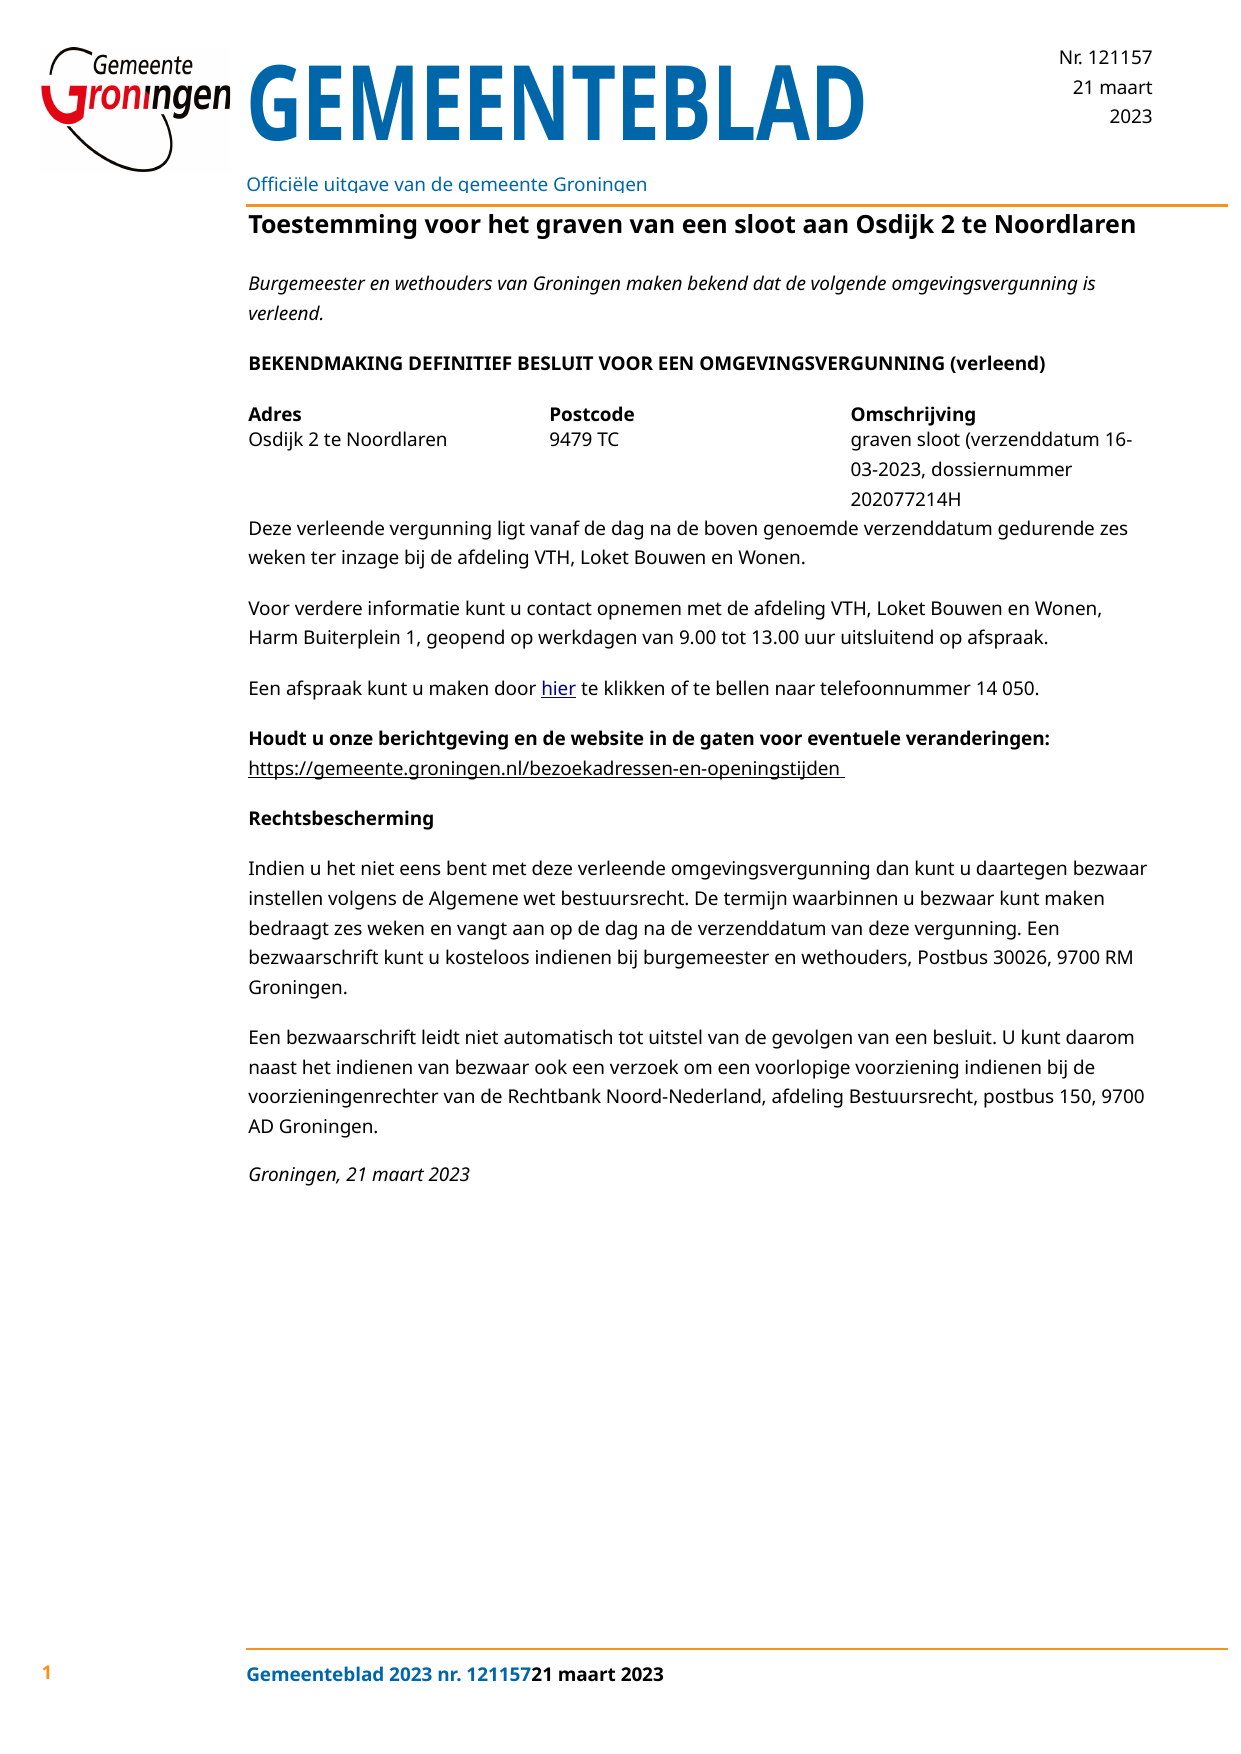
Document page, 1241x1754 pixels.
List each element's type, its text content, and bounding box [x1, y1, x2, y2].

text Een afspraak kunt u maken door hier te klikken of te bellen naar telefoonnummer 14 050. [248, 675, 1152, 700]
text BEKENDMAKING DEFINITIEF BESLUIT VOOR EEN OMGEVINGSVERGUNNING (verleend) [248, 350, 1152, 376]
text Groningen, 21 maart 2023 [248, 1161, 1152, 1187]
table_cell Osdijk 2 te Noordlaren [248, 427, 549, 511]
text Een bezwaarschrift leidt niet automatisch tot uitstel van de gevolgen van een besluit. U kunt daarom naast het indienen van bezwaar ook een verzoek om een voorlopige voorziening indienen bij de voorzieningenrechter van de Rechtbank Noord-Nederland, afdeling Bestuursrecht, postbus 150, 9700 AD Groningen. [248, 1024, 1152, 1139]
table_header Adres [248, 401, 549, 427]
text Houdt u onze berichtgeving en de website in de gaten voor eventuele veranderingen: https://gemeente.groningen.nl/bezoekadressen-en-openingstijden [248, 725, 1152, 780]
table_header Postcode [549, 401, 850, 427]
text Voor verdere informatie kunt u contact opnemen met de afdeling VTH, Loket Bouwen en Wonen, Harm Buiterplein 1, geopend op werkdagen van 9.00 tot 13.00 uur uitsluitend op afspraak. [248, 595, 1152, 650]
text Deze verleende vergunning ligt vanaf de dag na de boven genoemde verzenddatum gedurende zes weken ter inzage bij de afdeling VTH, Loket Bouwen en Wonen. [248, 515, 1152, 570]
table_cell graven sloot (verzenddatum 16-03-2023, dossiernummer 202077214H [850, 427, 1152, 511]
text Rechtsbescherming [248, 805, 1152, 831]
text Indien u het niet eens bent met deze verleende omgevingsvergunning dan kunt u daartegen bezwaar instellen volgens de Algemene wet bestuursrecht. De termijn waarbinnen u bezwaar kunt maken bedraagt zes weken en vangt aan op de dag na de verzenddatum van deze vergunning. Een bezwaarschrift kunt u kosteloos indienen bij burgemeester en wethouders, Postbus 30026, 9700 RM Groningen. [248, 856, 1152, 999]
table_header Omschrijving [850, 401, 1152, 427]
text Burgemeester en wethouders van Groningen maken bekend dat de volgende omgevingsvergunning is verleend. [248, 270, 1152, 326]
text Toestemming voor het graven van een sloot aan Osdijk 2 te Noordlaren [248, 207, 1152, 241]
table_cell 9479 TC [549, 427, 850, 511]
picture [41, 47, 231, 172]
